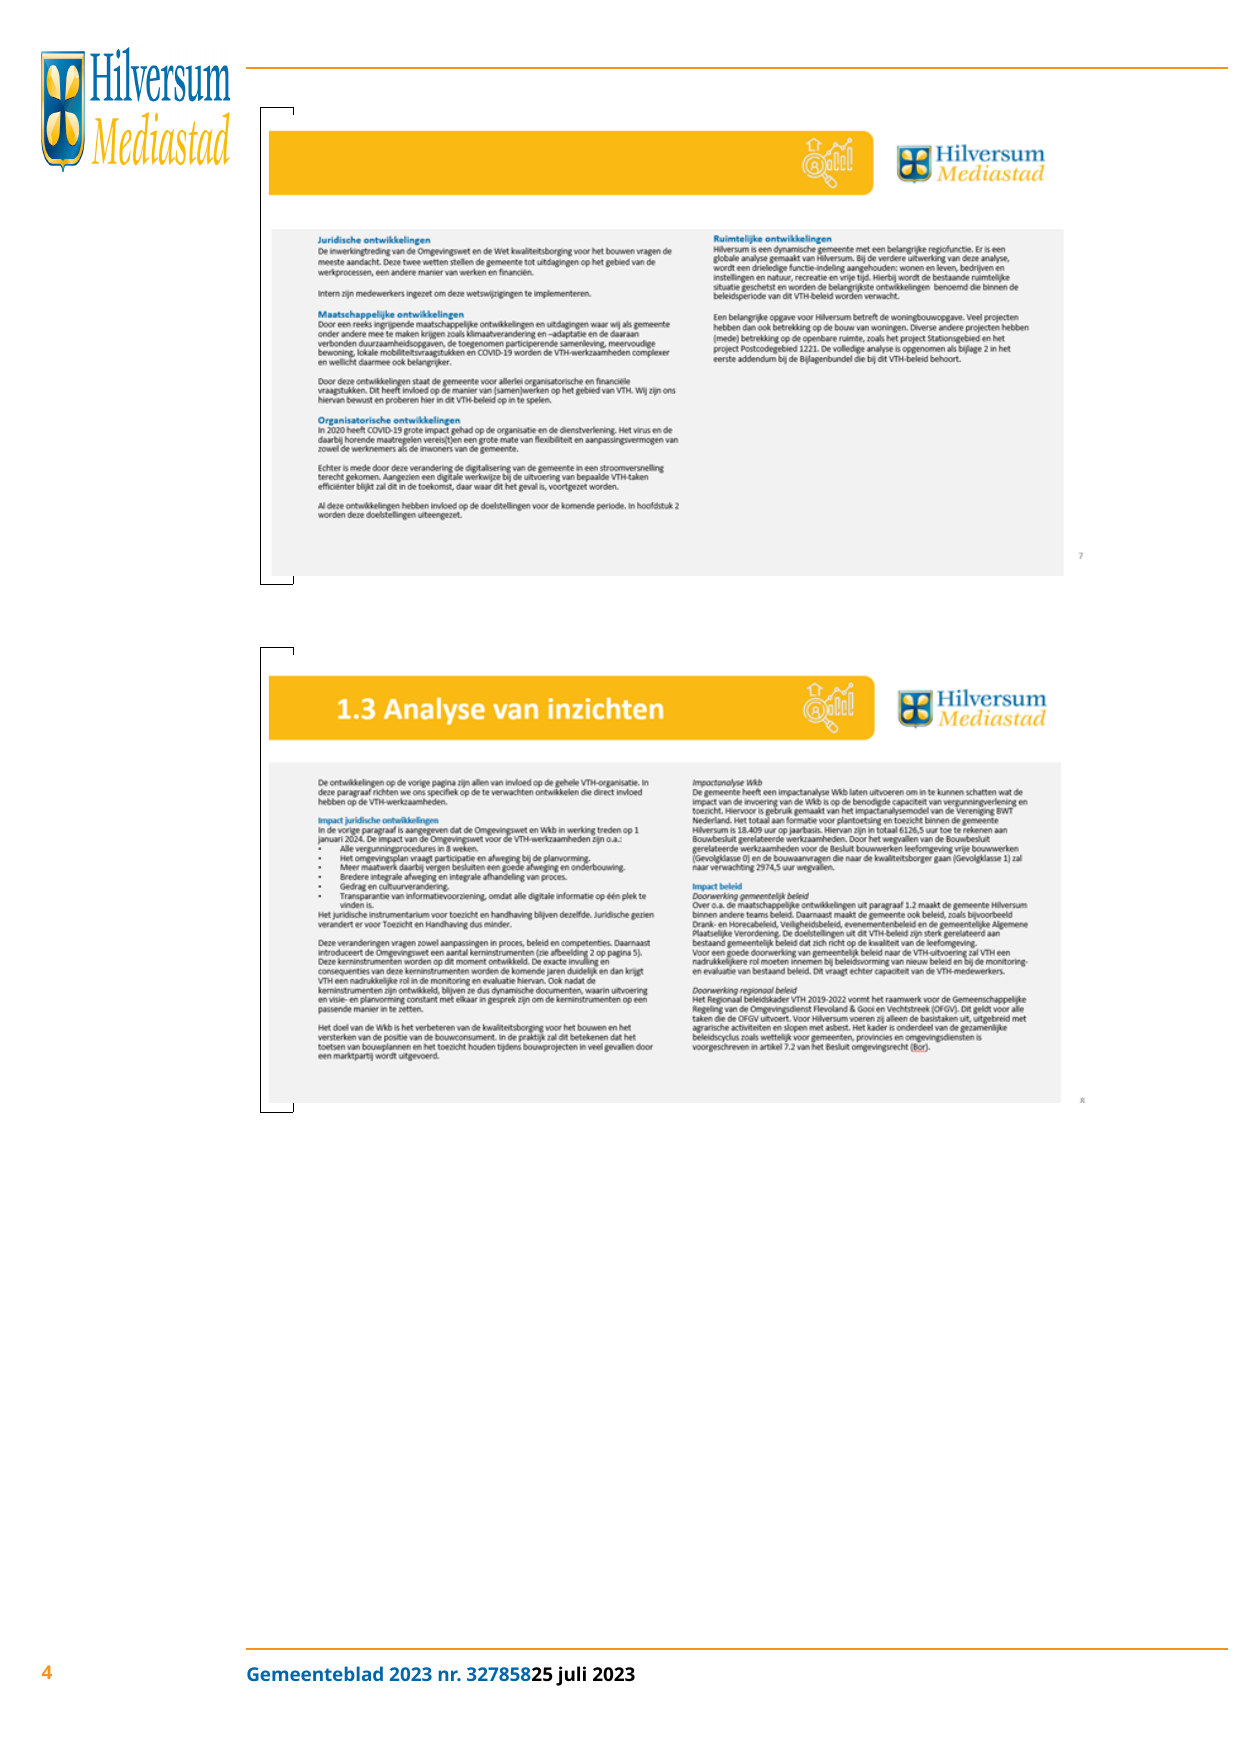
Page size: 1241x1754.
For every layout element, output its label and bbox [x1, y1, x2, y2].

picture [268, 655, 1096, 1103]
picture [41, 47, 231, 172]
picture [268, 115, 1096, 576]
